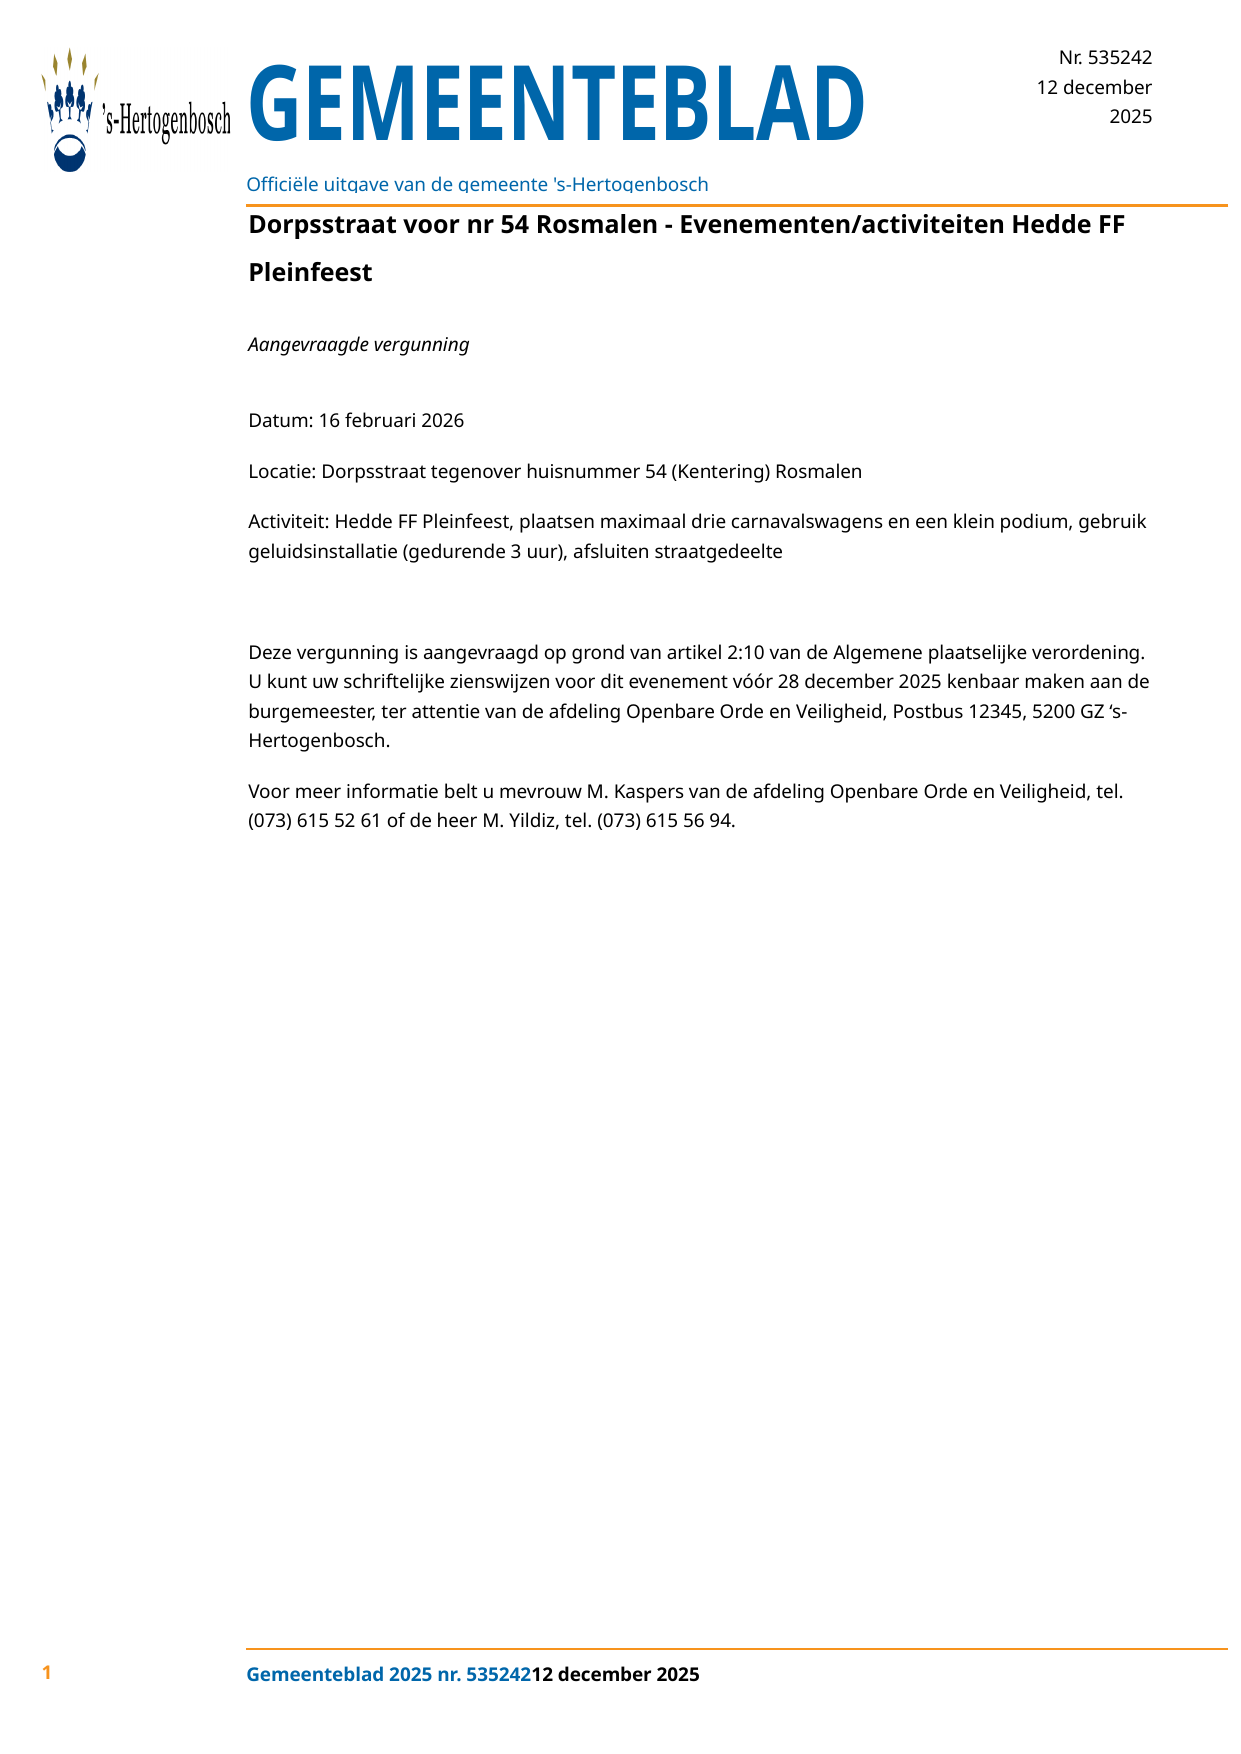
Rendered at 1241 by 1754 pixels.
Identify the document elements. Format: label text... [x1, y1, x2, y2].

picture [41, 47, 231, 172]
text Dorpsstraat voor nr 54 Rosmalen - Evenementen/activiteiten Hedde FF Pleinfeest [248, 207, 1152, 288]
text Locatie: Dorpsstraat tegenover huisnummer 54 (Kentering) Rosmalen [248, 458, 1152, 484]
text Datum: 16 februari 2026 [248, 408, 1152, 433]
text Aangevraagde vergunning [248, 331, 1152, 357]
text Deze vergunning is aangevraagd op grond van artikel 2:10 van de Algemene plaatselijke verordening. U kunt uw schriftelijke zienswijzen voor dit evenement vóór 28 december 2025 kenbaar maken aan de burgemeester, ter attentie van de afdeling Openbare Orde en Veiligheid, Postbus 12345, 5200 GZ ‘s-Hertogenbosch. [248, 639, 1152, 753]
text Activiteit: Hedde FF Pleinfeest, plaatsen maximaal drie carnavalswagens en een klein podium, gebruik geluidsinstallatie (gedurende 3 uur), afsluiten straatgedeelte [248, 508, 1152, 564]
text Voor meer informatie belt u mevrouw M. Kaspers van de afdeling Openbare Orde en Veiligheid, tel. (073) 615 52 61 of de heer M. Yildiz, tel. (073) 615 56 94. [248, 778, 1152, 833]
